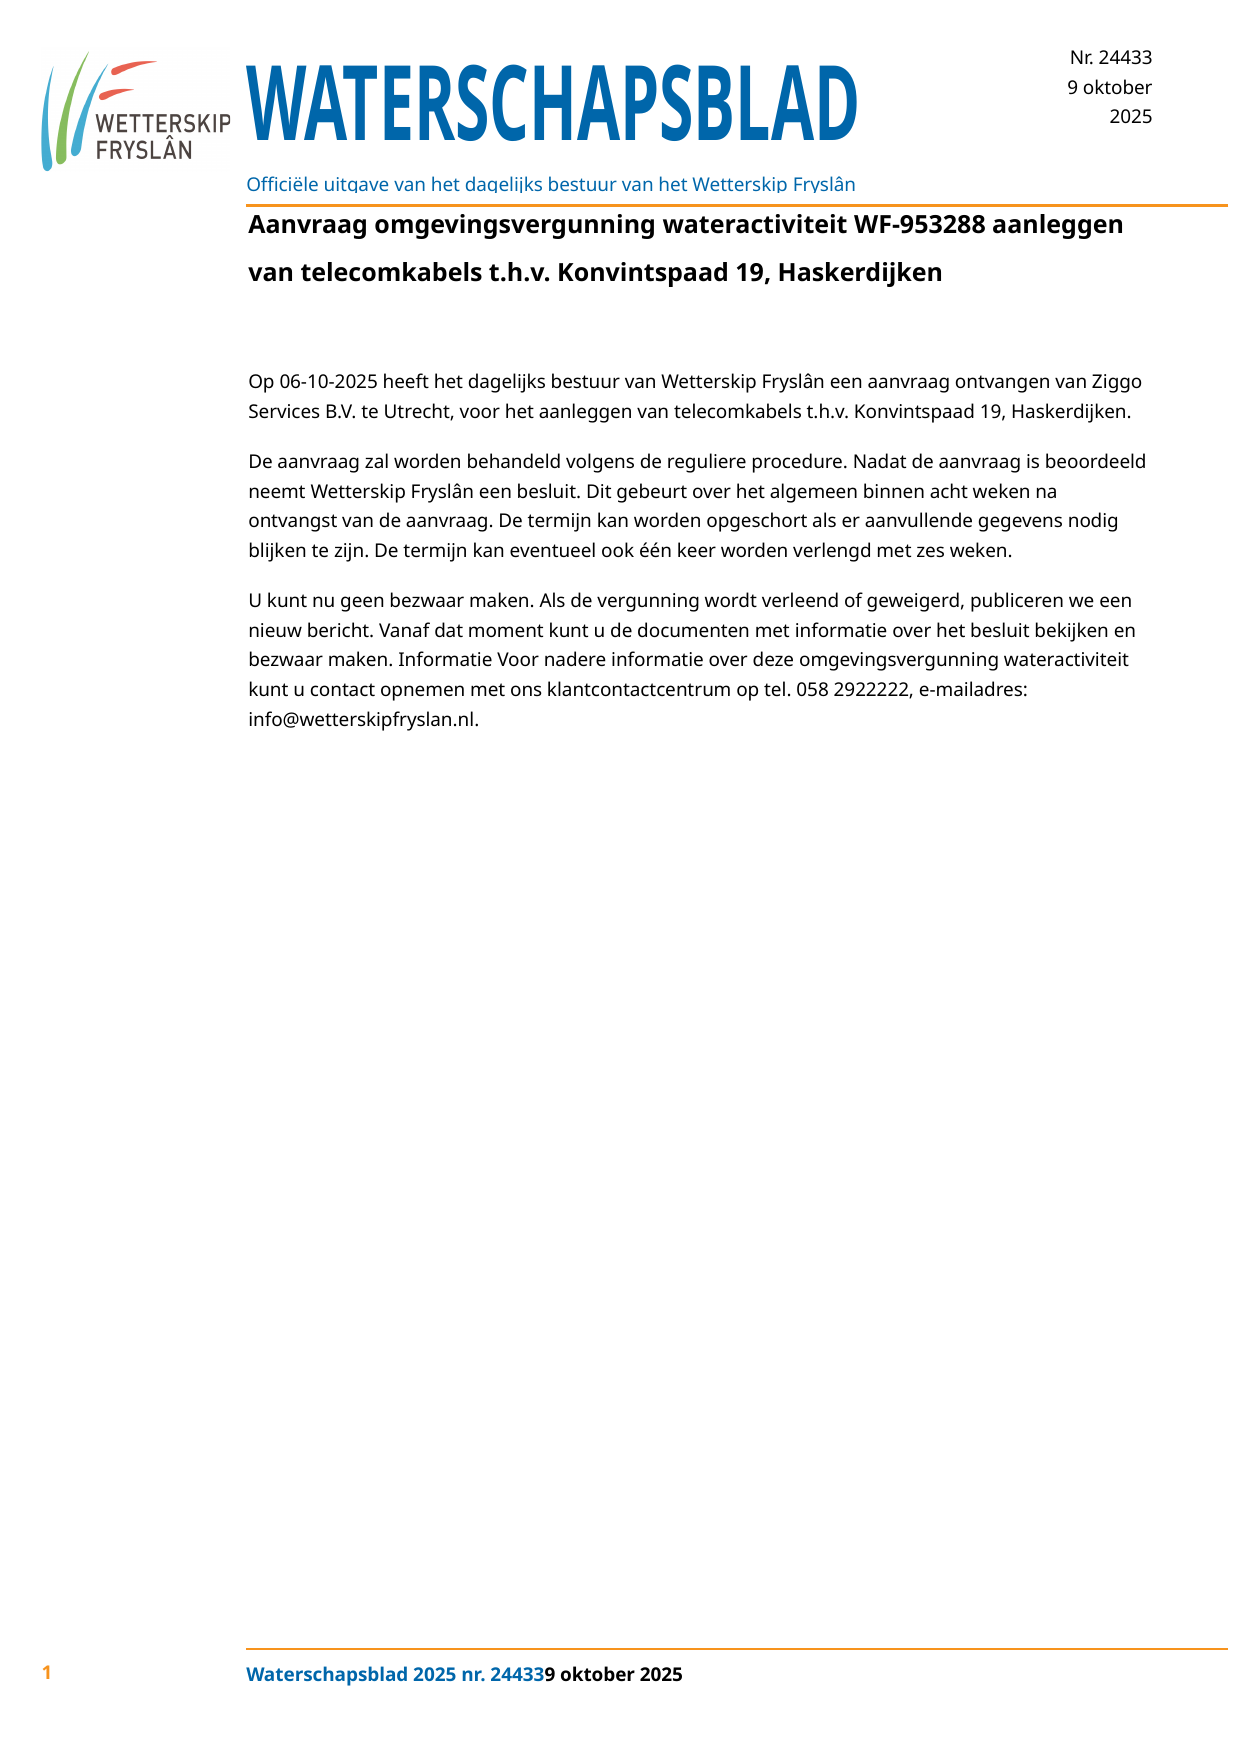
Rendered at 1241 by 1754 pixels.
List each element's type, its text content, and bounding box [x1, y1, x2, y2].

picture [41, 47, 231, 172]
text Op 06-10-2025 heeft het dagelijks bestuur van Wetterskip Fryslân een aanvraag ontvangen van Ziggo Services B.V. te Utrecht, voor het aanleggen van telecomkabels t.h.v. Konvintspaad 19, Haskerdijken. [248, 368, 1152, 424]
text Aanvraag omgevingsvergunning wateractiviteit WF-953288 aanleggen van telecomkabels t.h.v. Konvintspaad 19, Haskerdijken [248, 207, 1152, 288]
text U kunt nu geen bezwaar maken. Als de vergunning wordt verleend of geweigerd, publiceren we een nieuw bericht. Vanaf dat moment kunt u de documenten met informatie over het besluit bekijken en bezwaar maken. Informatie Voor nadere informatie over deze omgevingsvergunning wateractiviteit kunt u contact opnemen met ons klantcontactcentrum op tel. 058 2922222, e-mailadres: info@wetterskipfryslan.nl. [248, 587, 1152, 732]
text De aanvraag zal worden behandeld volgens de reguliere procedure. Nadat de aanvraag is beoordeeld neemt Wetterskip Fryslân een besluit. Dit gebeurt over het algemeen binnen acht weken na ontvangst van de aanvraag. De termijn kan worden opgeschort als er aanvullende gegevens nodig blijken te zijn. De termijn kan eventueel ook één keer worden verlengd met zes weken. [248, 448, 1152, 563]
